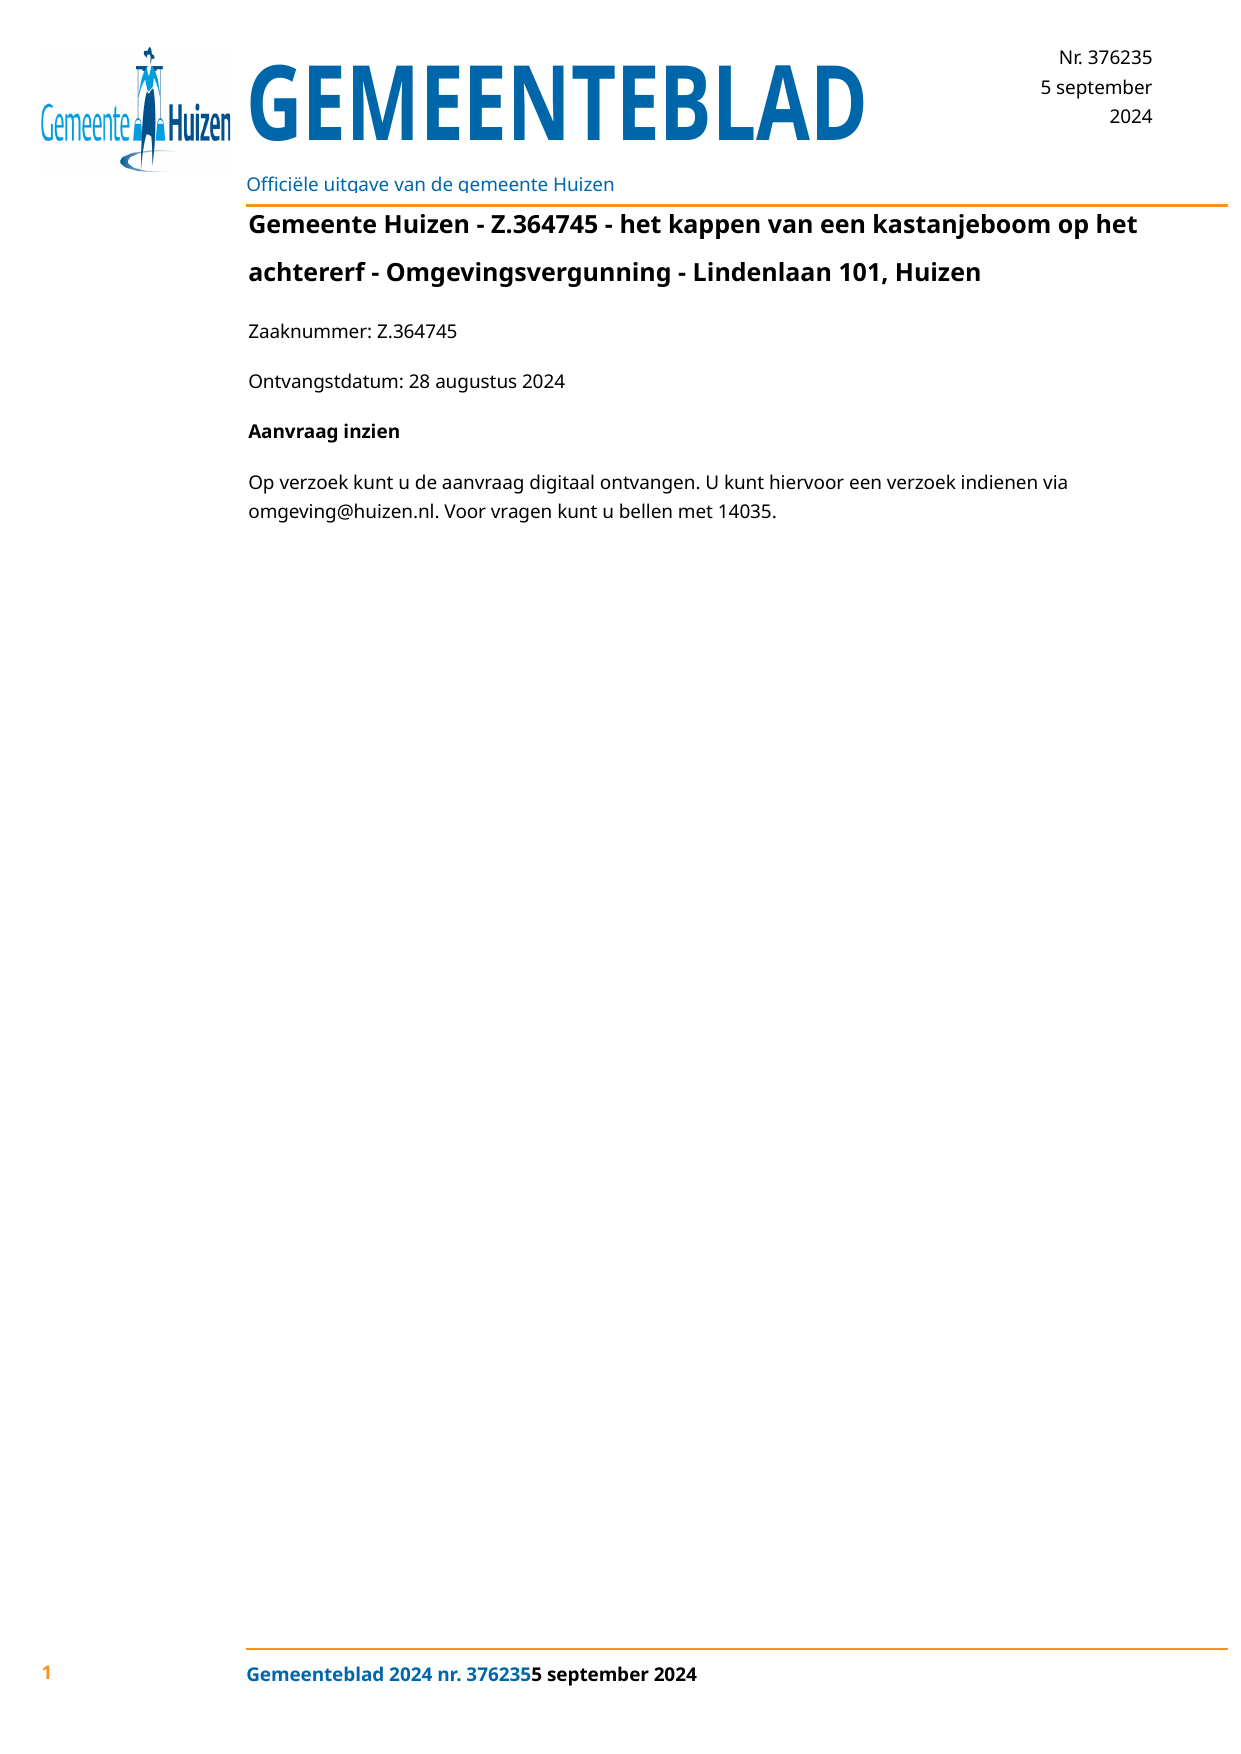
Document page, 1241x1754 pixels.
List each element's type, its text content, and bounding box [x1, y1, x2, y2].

text Zaaknummer: Z.364745 [248, 318, 1152, 344]
text Ontvangstdatum: 28 augustus 2024 [248, 368, 1152, 394]
text Gemeente Huizen - Z.364745 - het kappen van een kastanjeboom op het achtererf - Omgevingsvergunning - Lindenlaan 101, Huizen [248, 207, 1152, 288]
text Aanvraag inzien [248, 419, 1152, 444]
picture [41, 47, 231, 172]
text Op verzoek kunt u de aanvraag digitaal ontvangen. U kunt hiervoor een verzoek indienen via omgeving@huizen.nl. Voor vragen kunt u bellen met 14035. [248, 469, 1152, 524]
